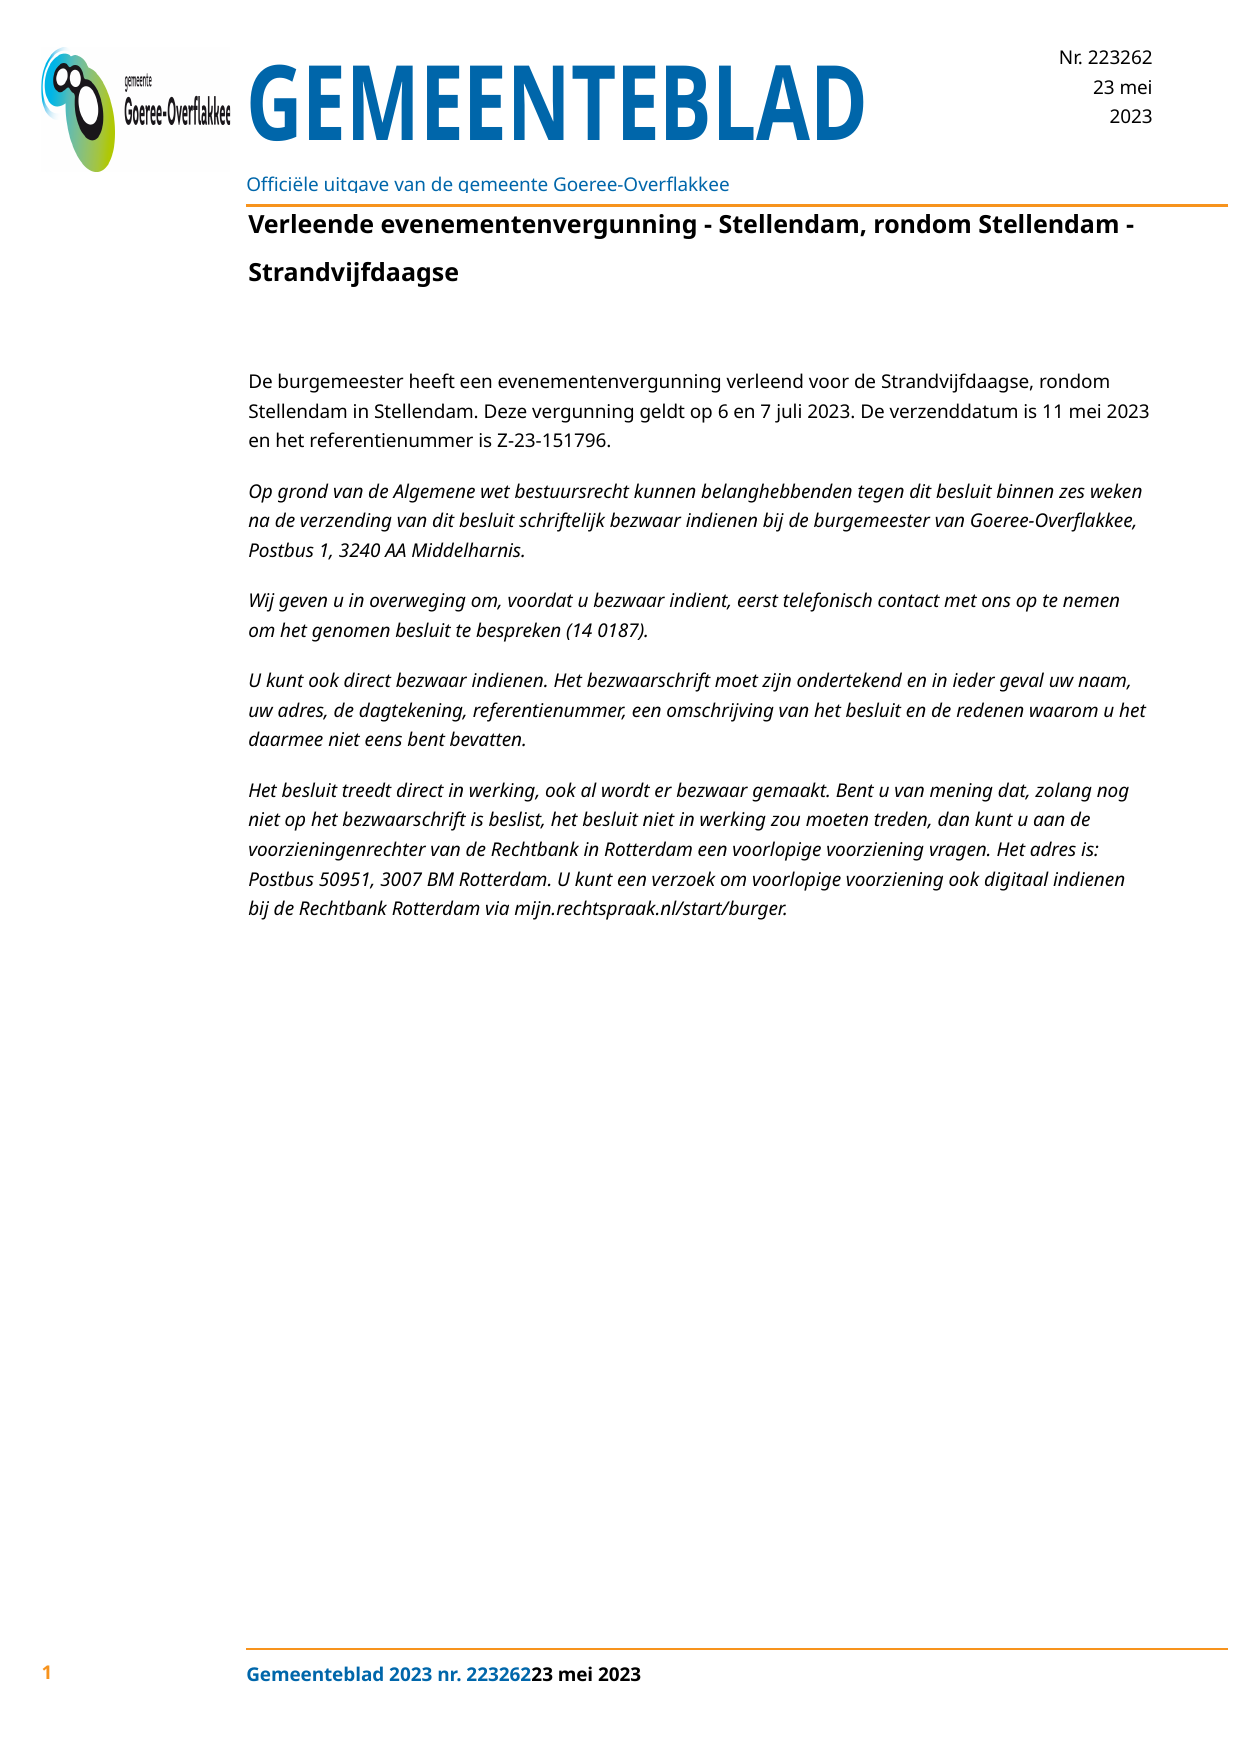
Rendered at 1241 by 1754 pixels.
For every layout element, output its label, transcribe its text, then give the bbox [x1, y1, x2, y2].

picture [41, 47, 231, 172]
text De burgemeester heeft een evenementenvergunning verleend voor de Strandvijfdaagse, rondom Stellendam in Stellendam. Deze vergunning geldt op 6 en 7 juli 2023. De verzenddatum is 11 mei 2023 en het referentienummer is Z-23-151796. [248, 368, 1152, 453]
text Op grond van de Algemene wet bestuursrecht kunnen belanghebbenden tegen dit besluit binnen zes weken na de verzending van dit besluit schriftelijk bezwaar indienen bij de burgemeester van Goeree-Overflakkee, Postbus 1, 3240 AA Middelharnis. [248, 478, 1152, 563]
text Het besluit treedt direct in werking, ook al wordt er bezwaar gemaakt. Bent u van mening dat, zolang nog niet op het bezwaarschrift is beslist, het besluit niet in werking zou moeten treden, dan kunt u aan de voorzieningenrechter van de Rechtbank in Rotterdam een voorlopige voorziening vragen. Het adres is: Postbus 50951, 3007 BM Rotterdam. U kunt een verzoek om voorlopige voorziening ook digitaal indienen bij de Rechtbank Rotterdam via mijn.rechtspraak.nl/start/burger. [248, 777, 1152, 921]
text Verleende evenementenvergunning - Stellendam, rondom Stellendam - Strandvijfdaagse [248, 207, 1152, 288]
text Wij geven u in overweging om, voordat u bezwaar indient, eerst telefonisch contact met ons op te nemen om het genomen besluit te bespreken (14 0187). [248, 587, 1152, 643]
text U kunt ook direct bezwaar indienen. Het bezwaarschrift moet zijn ondertekend en in ieder geval uw naam, uw adres, de dagtekening, referentienummer, een omschrijving van het besluit en de redenen waarom u het daarmee niet eens bent bevatten. [248, 667, 1152, 752]
